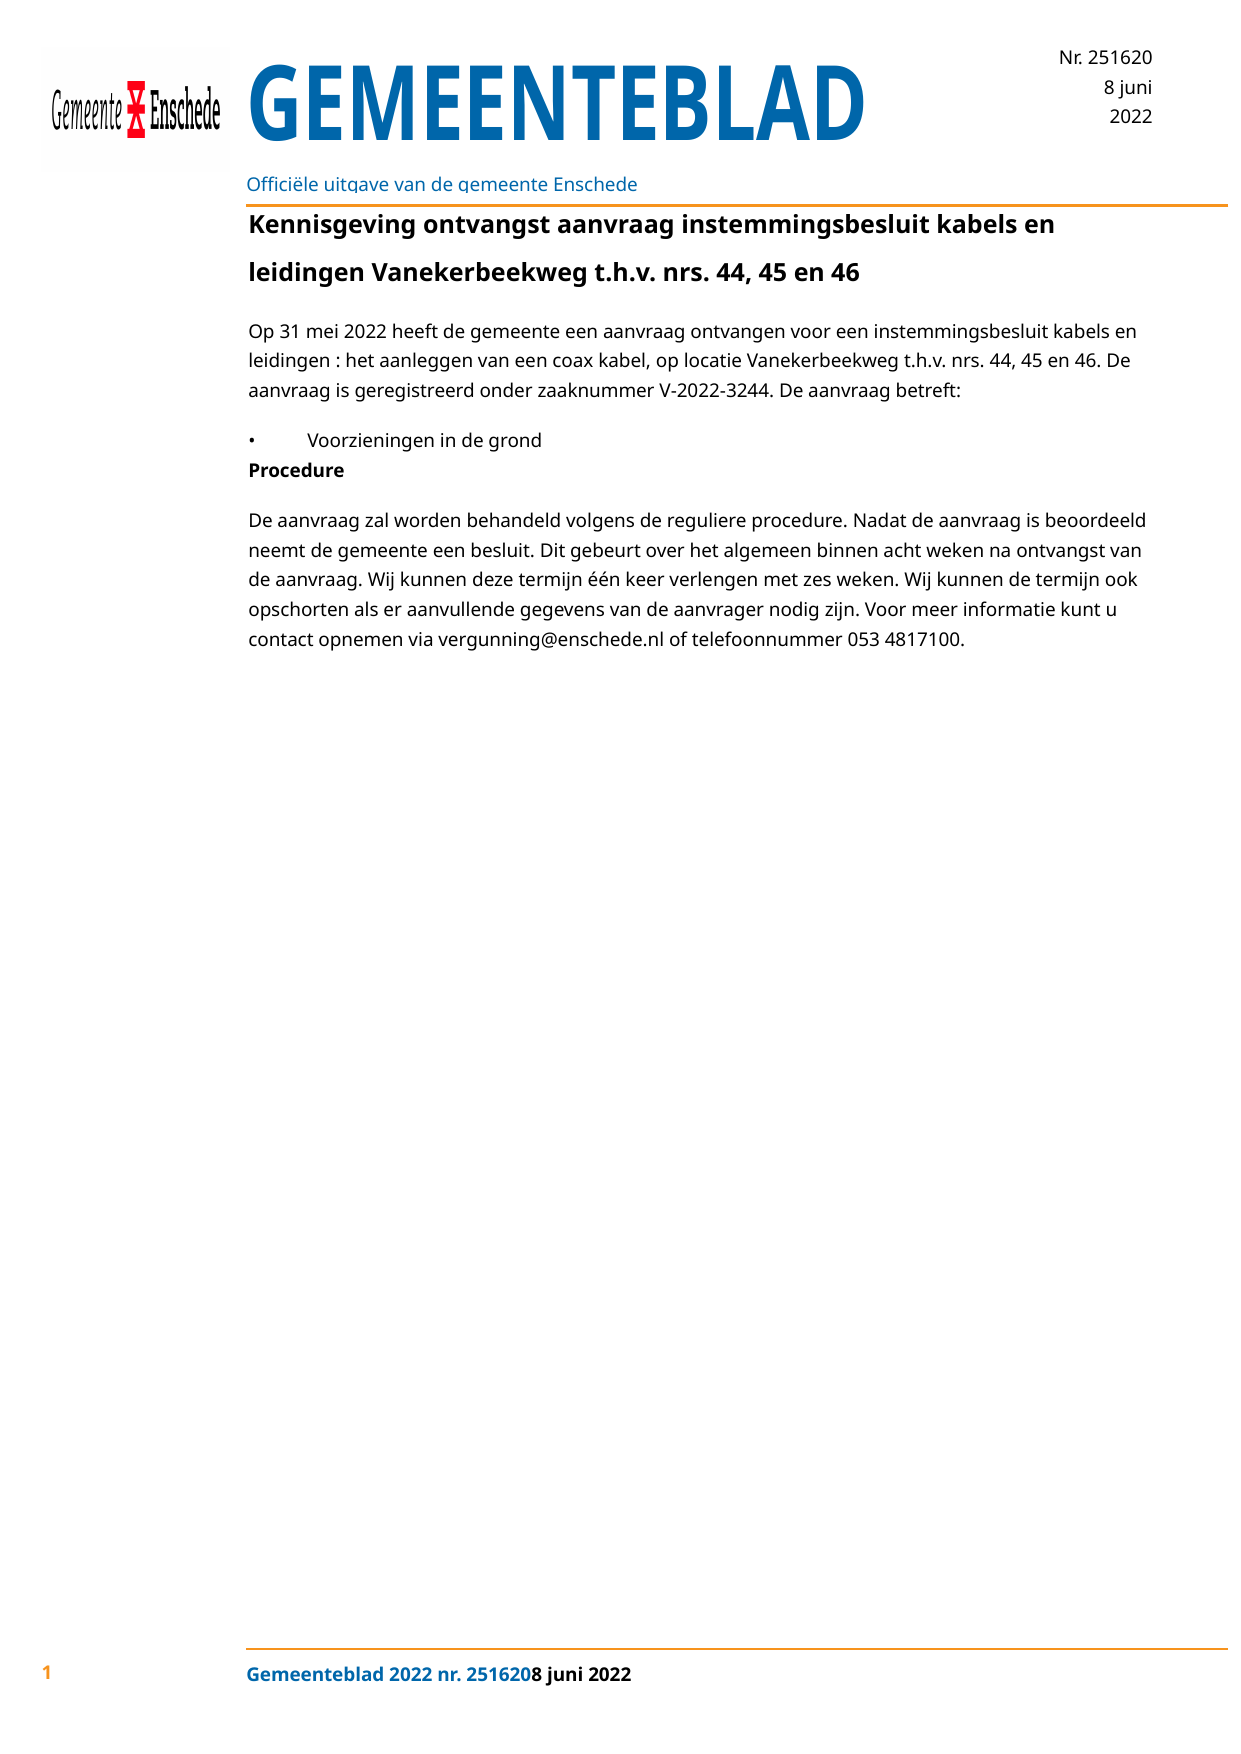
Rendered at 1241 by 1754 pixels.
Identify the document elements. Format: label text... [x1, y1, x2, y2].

text De aanvraag zal worden behandeld volgens de reguliere procedure. Nadat de aanvraag is beoordeeld neemt de gemeente een besluit. Dit gebeurt over het algemeen binnen acht weken na ontvangst van de aanvraag. Wij kunnen deze termijn één keer verlengen met zes weken. Wij kunnen de termijn ook opschorten als er aanvullende gegevens van de aanvrager nodig zijn. Voor meer informatie kunt u contact opnemen via vergunning@enschede.nl of telefoonnummer 053 4817100. [248, 507, 1152, 652]
picture [41, 47, 231, 172]
list Voorzieningen in de grond [248, 427, 1152, 453]
text Procedure [248, 457, 1152, 483]
text Op 31 mei 2022 heeft de gemeente een aanvraag ontvangen voor een instemmingsbesluit kabels en leidingen : het aanleggen van een coax kabel, op locatie Vanekerbeekweg t.h.v. nrs. 44, 45 en 46. De aanvraag is geregistreerd onder zaaknummer V-2022-3244. De aanvraag betreft: [248, 318, 1152, 403]
text Kennisgeving ontvangst aanvraag instemmingsbesluit kabels en leidingen Vanekerbeekweg t.h.v. nrs. 44, 45 en 46 [248, 207, 1152, 288]
